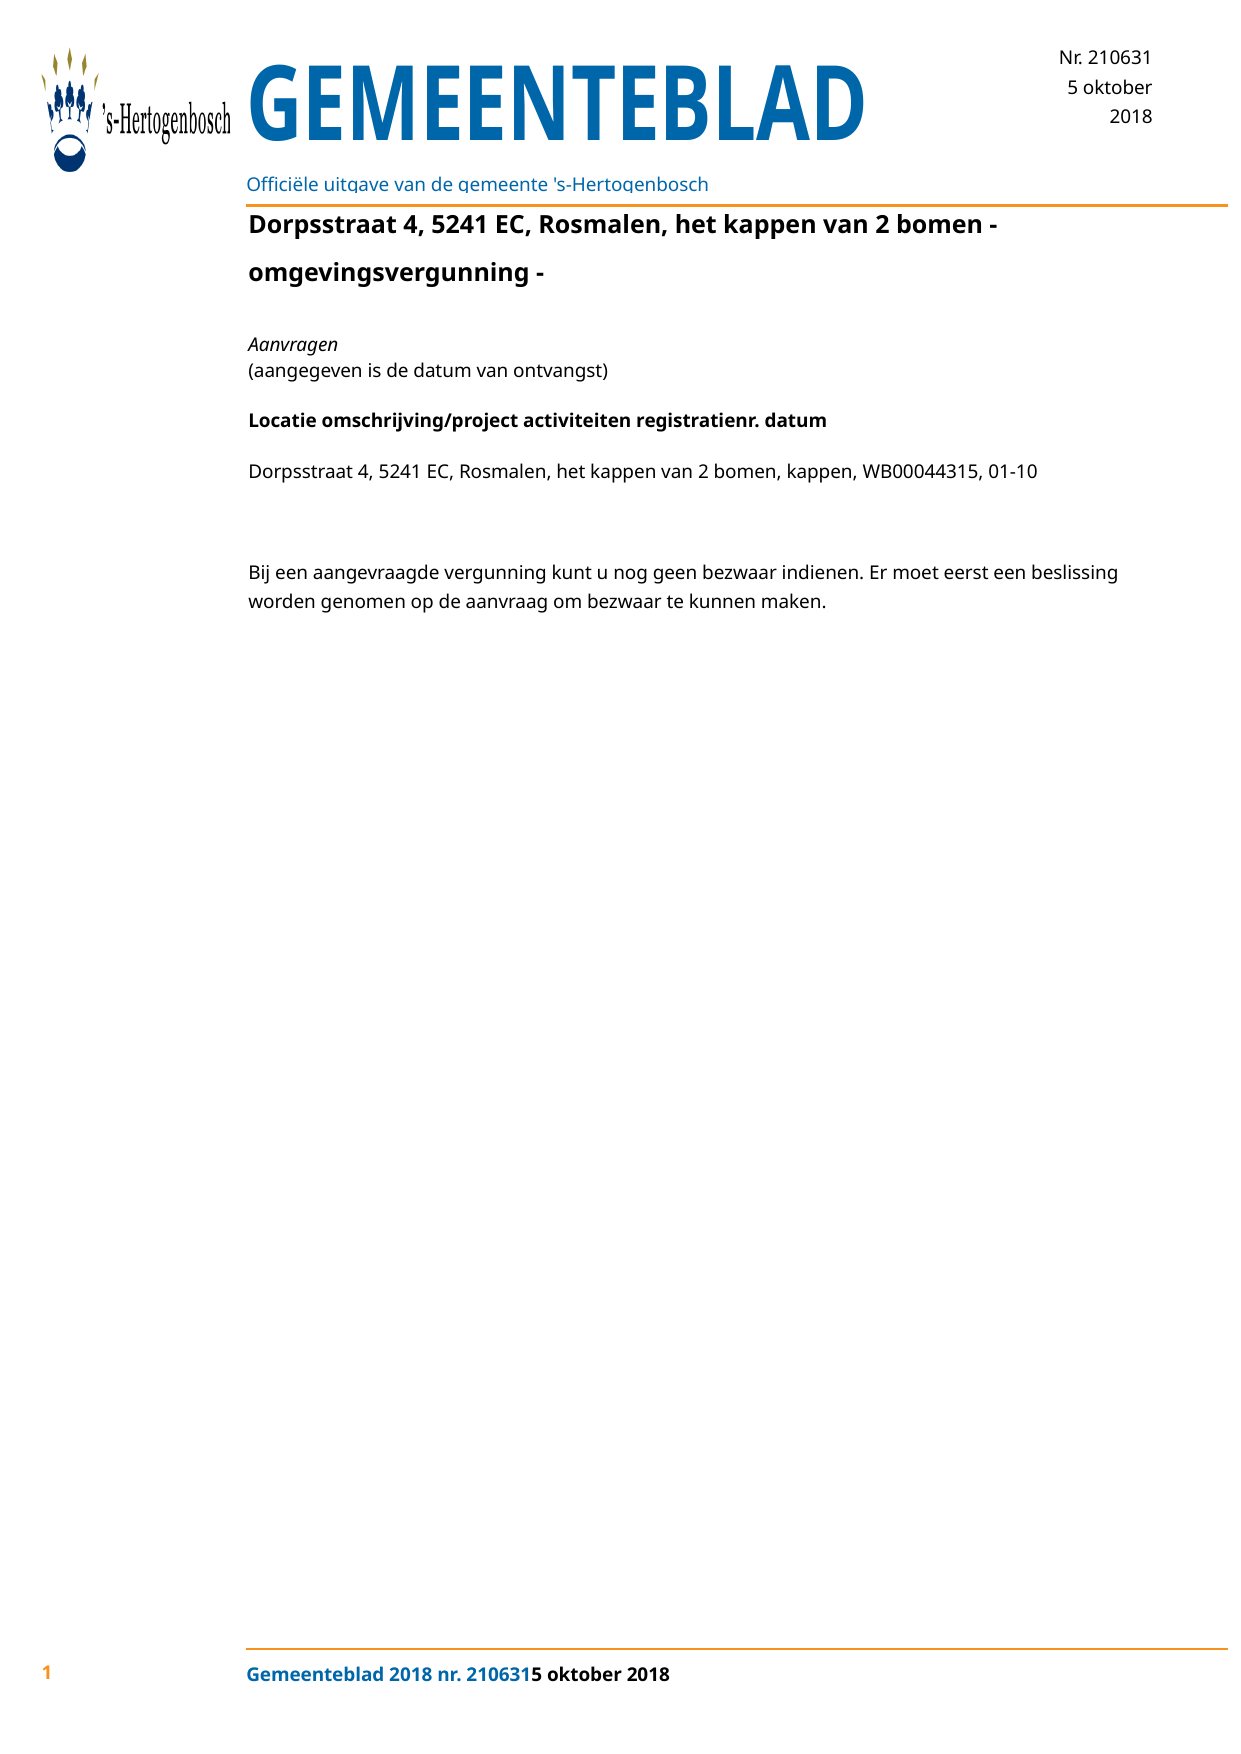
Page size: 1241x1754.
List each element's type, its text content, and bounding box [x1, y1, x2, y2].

text Locatie omschrijving/project activiteiten registratienr. datum [248, 408, 1152, 433]
text Bij een aangevraagde vergunning kunt u nog geen bezwaar indienen. Er moet eerst een beslissing worden genomen op de aanvraag om bezwaar te kunnen maken. [248, 559, 1152, 614]
picture [41, 47, 231, 172]
text Dorpsstraat 4, 5241 EC, Rosmalen, het kappen van 2 bomen - omgevingsvergunning - [248, 207, 1152, 288]
text Aanvragen [248, 331, 1152, 357]
text Dorpsstraat 4, 5241 EC, Rosmalen, het kappen van 2 bomen, kappen, WB00044315, 01-10 [248, 458, 1152, 484]
text (aangegeven is de datum van ontvangst) [248, 357, 1152, 383]
